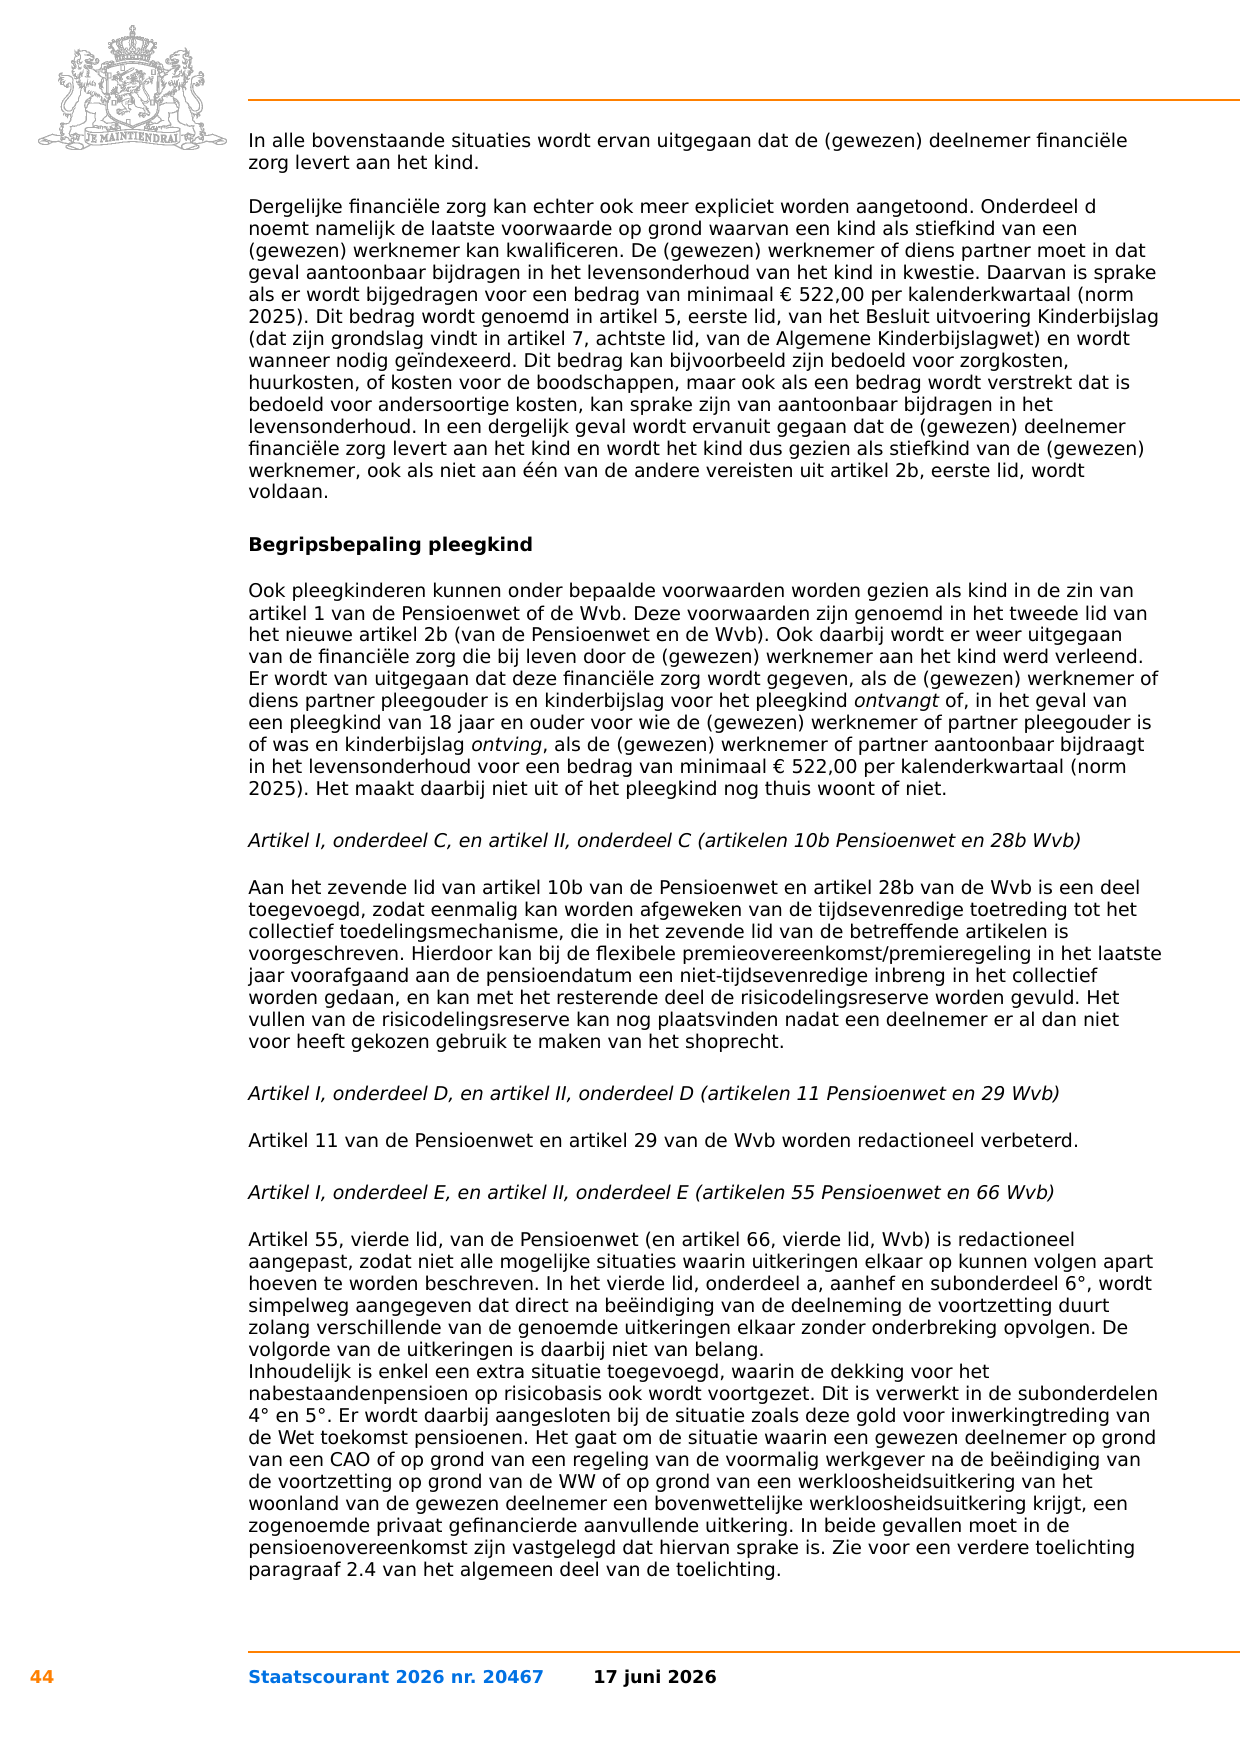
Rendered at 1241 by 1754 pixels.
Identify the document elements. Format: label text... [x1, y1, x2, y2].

subtitle Artikel I, onderdeel E, en artikel II, onderdeel E (artikelen 55 Pensioenwet en 66 Wvb) [248, 1182, 1163, 1204]
text Artikel 55, vierde lid, van de Pensioenwet (en artikel 66, vierde lid, Wvb) is redactioneel aangepast, zodat niet alle mogelijke situaties waarin uitkeringen elkaar op kunnen volgen apart hoeven te worden beschreven. In het vierde lid, onderdeel a, aanhef en subonderdeel 6°, wordt simpelweg aangegeven dat direct na beëindiging van de deelneming de voortzetting duurt zolang verschillende van de genoemde uitkeringen elkaar zonder onderbreking opvolgen. De volgorde van de uitkeringen is daarbij niet van belang. [248, 1229, 1163, 1361]
text Artikel 11 van de Pensioenwet en artikel 29 van de Wvb worden redactioneel verbeterd. [248, 1130, 1163, 1152]
subtitle Begripsbepaling pleegkind [248, 533, 1163, 555]
subtitle Artikel I, onderdeel C, en artikel II, onderdeel C (artikelen 10b Pensioenwet en 28b Wvb) [248, 830, 1163, 852]
text Ook pleegkinderen kunnen onder bepaalde voorwaarden worden gezien als kind in de zin van artikel 1 van de Pensioenwet of de Wvb. Deze voorwaarden zijn genoemd in het tweede lid van het nieuwe artikel 2b (van de Pensioenwet en de Wvb). Ook daarbij wordt er weer uitgegaan van de financiële zorg die bij leven door de (gewezen) werknemer aan het kind werd verleend. Er wordt van uitgegaan dat deze financiële zorg wordt gegeven, als de (gewezen) werknemer of diens partner pleegouder is en kinderbijslag voor het pleegkind ontvangt of, in het geval van een pleegkind van 18 jaar en ouder voor wie de (gewezen) werknemer of partner pleegouder is of was en kinderbijslag ontving, als de (gewezen) werknemer of partner aantoonbaar bijdraagt in het levensonderhoud voor een bedrag van minimaal € 522,00 per kalenderkwartaal (norm 2025). Het maakt daarbij niet uit of het pleegkind nog thuis woont of niet. [248, 580, 1163, 800]
text Aan het zevende lid van artikel 10b van de Pensioenwet en artikel 28b van de Wvb is een deel toegevoegd, zodat eenmalig kan worden afgeweken van de tijdsevenredige toetreding tot het collectief toedelingsmechanisme, die in het zevende lid van de betreffende artikelen is voorgeschreven. Hierdoor kan bij de flexibele premieovereenkomst/premieregeling in het laatste jaar voorafgaand aan de pensioendatum een niet-tijdsevenredige inbreng in het collectief worden gedaan, en kan met het resterende deel de risicodelingsreserve worden gevuld. Het vullen van de risicodelingsreserve kan nog plaatsvinden nadat een deelnemer er al dan niet voor heeft gekozen gebruik te maken van het shoprecht. [248, 877, 1163, 1053]
picture [38, 25, 227, 150]
text Dergelijke financiële zorg kan echter ook meer expliciet worden aangetoond. Onderdeel d noemt namelijk de laatste voorwaarde op grond waarvan een kind als stiefkind van een (gewezen) werknemer kan kwalificeren. De (gewezen) werknemer of diens partner moet in dat geval aantoonbaar bijdragen in het levensonderhoud van het kind in kwestie. Daarvan is sprake als er wordt bijgedragen voor een bedrag van minimaal € 522,00 per kalenderkwartaal (norm 2025). Dit bedrag wordt genoemd in artikel 5, eerste lid, van het Besluit uitvoering Kinderbijslag (dat zijn grondslag vindt in artikel 7, achtste lid, van de Algemene Kinderbijslagwet) en wordt wanneer nodig geïndexeerd. Dit bedrag kan bijvoorbeeld zijn bedoeld voor zorgkosten, huurkosten, of kosten voor de boodschappen, maar ook als een bedrag wordt verstrekt dat is bedoeld voor andersoortige kosten, kan sprake zijn van aantoonbaar bijdragen in het levensonderhoud. In een dergelijk geval wordt ervanuit gegaan dat de (gewezen) deelnemer financiële zorg levert aan het kind en wordt het kind dus gezien als stiefkind van de (gewezen) werknemer, ook als niet aan één van de andere vereisten uit artikel 2b, eerste lid, wordt voldaan. [248, 196, 1163, 503]
text In alle bovenstaande situaties wordt ervan uitgegaan dat de (gewezen) deelnemer financiële zorg levert aan het kind. [248, 130, 1163, 174]
text Inhoudelijk is enkel een extra situatie toegevoegd, waarin de dekking voor het nabestaandenpensioen op risicobasis ook wordt voortgezet. Dit is verwerkt in de subonderdelen 4° en 5°. Er wordt daarbij aangesloten bij de situatie zoals deze gold voor inwerkingtreding van de Wet toekomst pensioenen. Het gaat om de situatie waarin een gewezen deelnemer op grond van een CAO of op grond van een regeling van de voormalig werkgever na de beëindiging van de voortzetting op grond van de WW of op grond van een werkloosheidsuitkering van het woonland van de gewezen deelnemer een bovenwettelijke werkloosheidsuitkering krijgt, een zogenoemde privaat gefinancierde aanvullende uitkering. In beide gevallen moet in de pensioenovereenkomst zijn vastgelegd dat hiervan sprake is. Zie voor een verdere toelichting paragraaf 2.4 van het algemeen deel van de toelichting. [248, 1361, 1163, 1581]
subtitle Artikel I, onderdeel D, en artikel II, onderdeel D (artikelen 11 Pensioenwet en 29 Wvb) [248, 1083, 1163, 1105]
